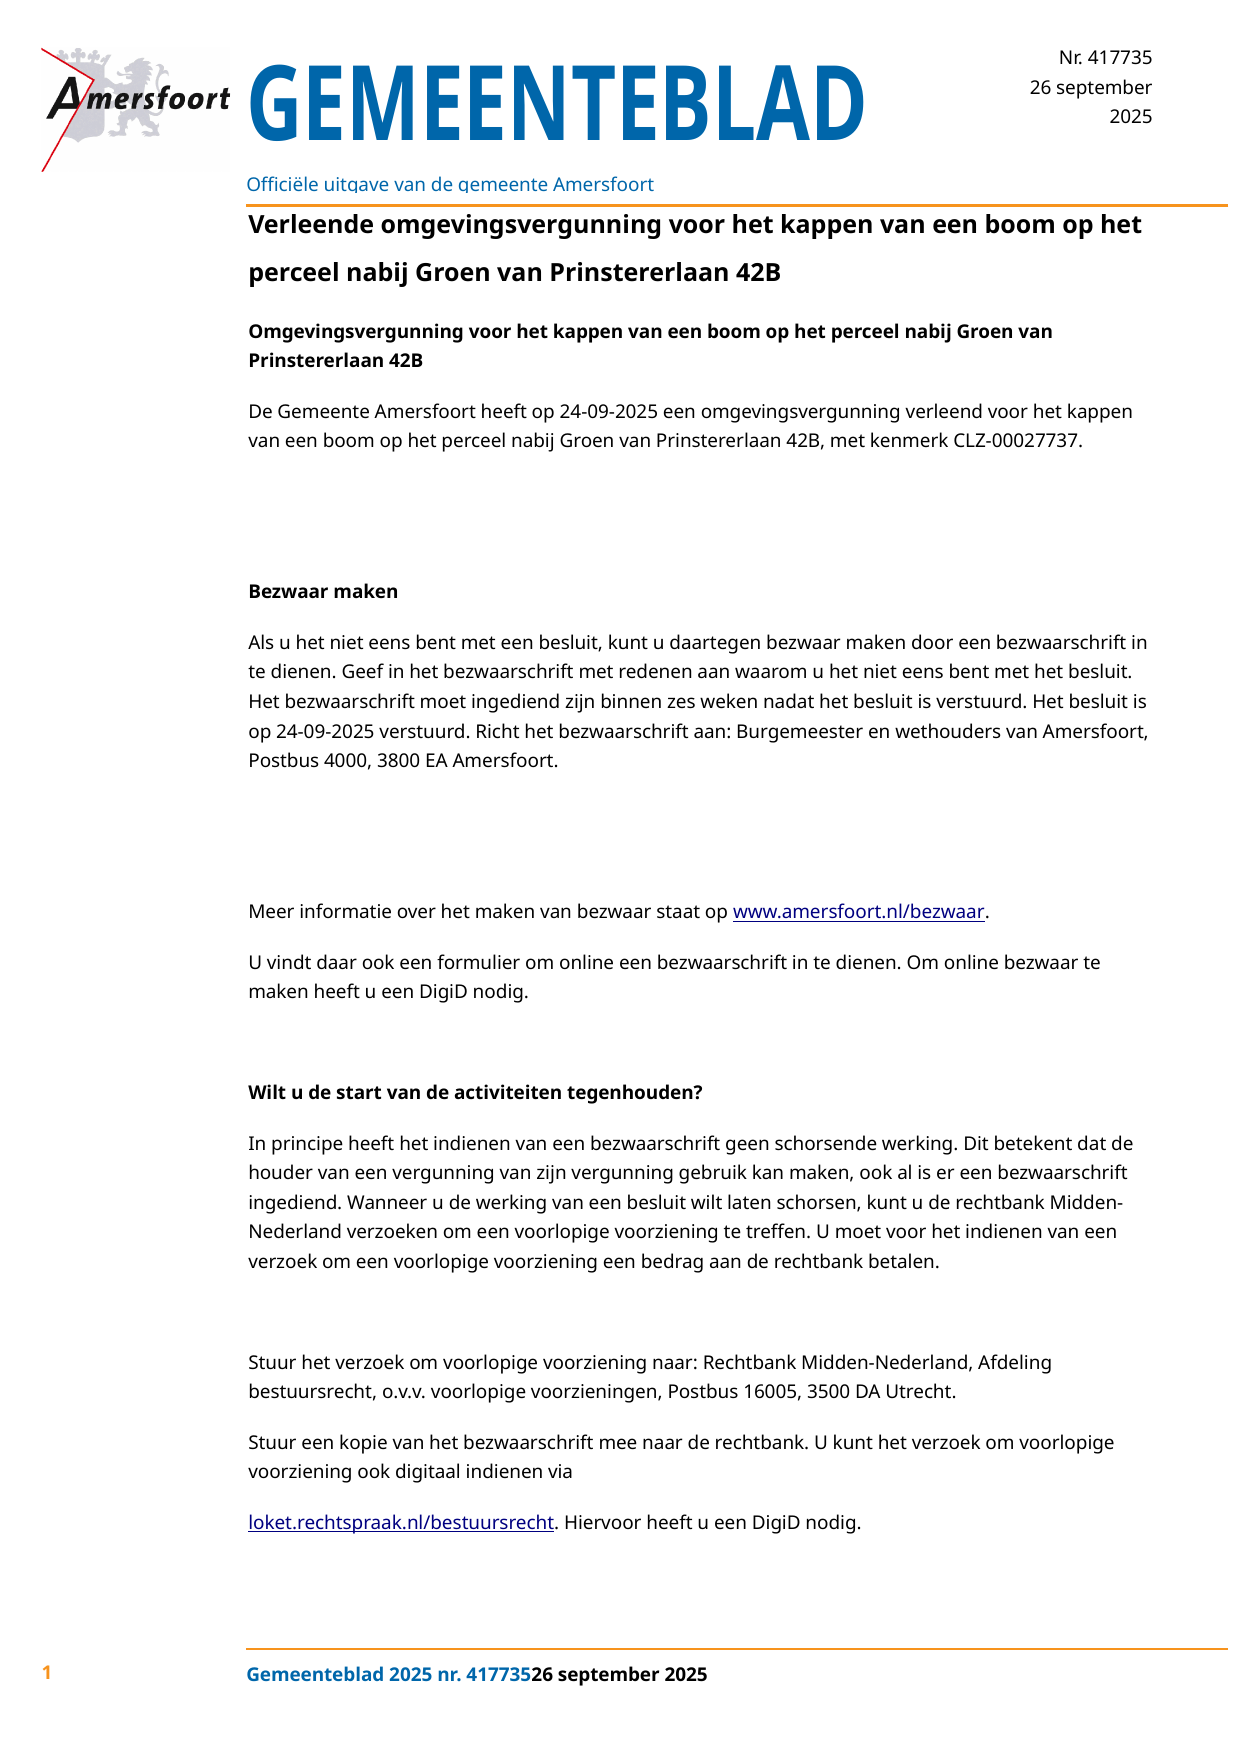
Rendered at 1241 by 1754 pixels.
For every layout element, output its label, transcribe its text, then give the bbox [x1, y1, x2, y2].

text loket.rechtspraak.nl/bestuursrecht. Hiervoor heeft u een DigiD nodig. [248, 1509, 1152, 1535]
text Bezwaar maken [248, 579, 1152, 604]
text In principe heeft het indienen van een bezwaarschrift geen schorsende werking. Dit betekent dat de houder van een vergunning van zijn vergunning gebruik kan maken, ook al is er een bezwaarschrift ingediend. Wanneer u de werking van een besluit wilt laten schorsen, kunt u de rechtbank Midden-Nederland verzoeken om een voorlopige voorziening te treffen. U moet voor het indienen van een verzoek om een voorlopige voorziening een bedrag aan de rechtbank betalen. [248, 1130, 1152, 1274]
picture [41, 47, 231, 172]
text Omgevingsvergunning voor het kappen van een boom op het perceel nabij Groen van Prinstererlaan 42B [248, 318, 1152, 373]
text De Gemeente Amersfoort heeft op 24-09-2025 een omgevingsvergunning verleend voor het kappen van een boom op het perceel nabij Groen van Prinstererlaan 42B, met kenmerk CLZ-00027737. [248, 398, 1152, 453]
text Verleende omgevingsvergunning voor het kappen van een boom op het perceel nabij Groen van Prinstererlaan 42B [248, 207, 1152, 288]
text Stuur het verzoek om voorlopige voorziening naar: Rechtbank Midden-Nederland, Afdeling bestuursrecht, o.v.v. voorlopige voorzieningen, Postbus 16005, 3500 DA Utrecht. [248, 1349, 1152, 1404]
text U vindt daar ook een formulier om online een bezwaarschrift in te dienen. Om online bezwaar te maken heeft u een DigiD nodig. [248, 949, 1152, 1004]
text Meer informatie over het maken van bezwaar staat op www.amersfoort.nl/bezwaar. [248, 899, 1152, 924]
text Als u het niet eens bent met een besluit, kunt u daartegen bezwaar maken door een bezwaarschrift in te dienen. Geef in het bezwaarschrift met redenen aan waarom u het niet eens bent met het besluit. Het bezwaarschrift moet ingediend zijn binnen zes weken nadat het besluit is verstuurd. Het besluit is op 24-09-2025 verstuurd. Richt het bezwaarschrift aan: Burgemeester en wethouders van Amersfoort, Postbus 4000, 3800 EA Amersfoort. [248, 629, 1152, 773]
text Stuur een kopie van het bezwaarschrift mee naar de rechtbank. U kunt het verzoek om voorlopige voorziening ook digitaal indienen via [248, 1429, 1152, 1484]
text Wilt u de start van de activiteiten tegenhouden? [248, 1079, 1152, 1105]
